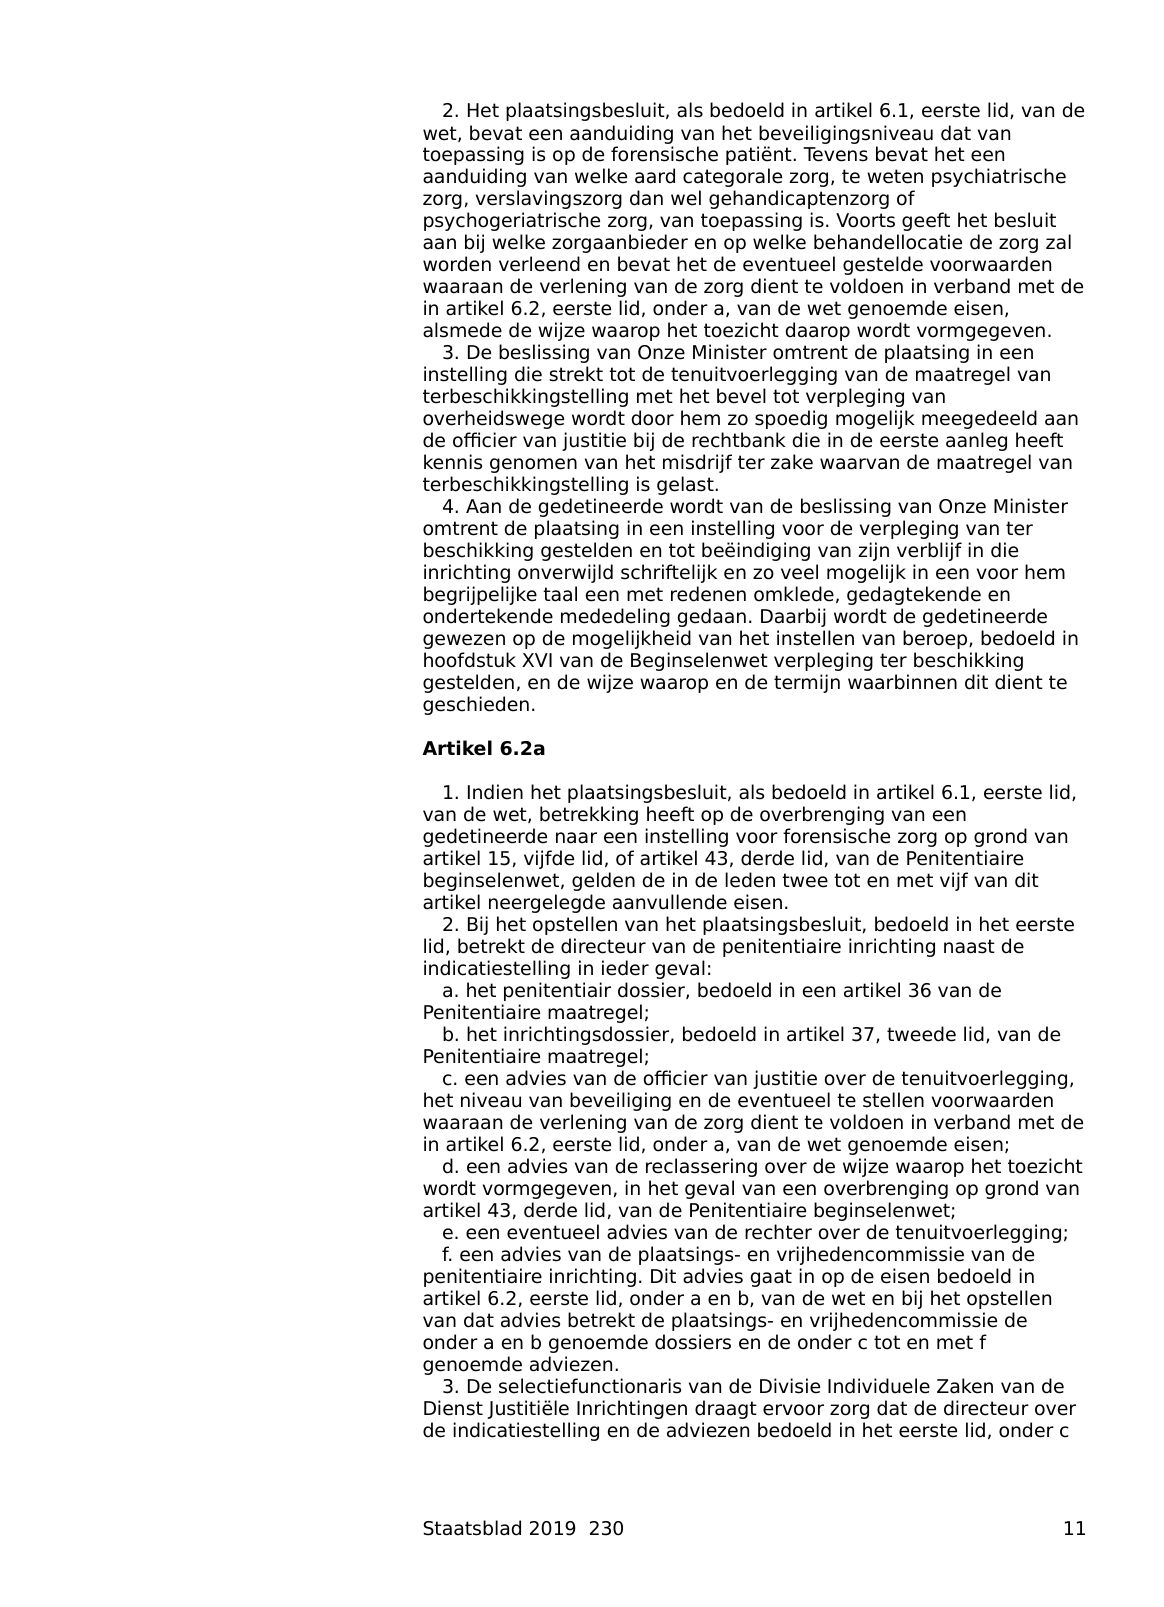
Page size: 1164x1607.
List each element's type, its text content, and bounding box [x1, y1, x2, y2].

text e. een eventueel advies van de rechter over de tenuitvoerlegging; [422, 1222, 1087, 1244]
text 2. Het plaatsingsbesluit, als bedoeld in artikel 6.1, eerste lid, van de wet, bevat een aanduiding van het beveiligingsniveau dat van toepassing is op de forensische patiënt. Tevens bevat het een aanduiding van welke aard categorale zorg, te weten psychiatrische zorg, verslavingszorg dan wel gehandicaptenzorg of psychogeriatrische zorg, van toepassing is. Voorts geeft het besluit aan bij welke zorgaanbieder en op welke behandellocatie de zorg zal worden verleend en bevat het de eventueel gestelde voorwaarden waaraan de verlening van de zorg dient te voldoen in verband met de in artikel 6.2, eerste lid, onder a, van de wet genoemde eisen, alsmede de wijze waarop het toezicht daarop wordt vormgegeven. [422, 100, 1087, 342]
text 1. Indien het plaatsingsbesluit, als bedoeld in artikel 6.1, eerste lid, van de wet, betrekking heeft op de overbrenging van een gedetineerde naar een instelling voor forensische zorg op grond van artikel 15, vijfde lid, of artikel 43, derde lid, van de Penitentiaire beginselenwet, gelden de in de leden twee tot en met vijf van dit artikel neergelegde aanvullende eisen. [422, 782, 1087, 914]
text 4. Aan de gedetineerde wordt van de beslissing van Onze Minister omtrent de plaatsing in een instelling voor de verpleging van ter beschikking gestelden en tot beëindiging van zijn verblijf in die inrichting onverwijld schriftelijk en zo veel mogelijk in een voor hem begrijpelijke taal een met redenen omklede, gedagtekende en ondertekende mededeling gedaan. Daarbij wordt de gedetineerde gewezen op de mogelijkheid van het instellen van beroep, bedoeld in hoofdstuk XVI van de Beginselenwet verpleging ter beschikking gestelden, en de wijze waarop en de termijn waarbinnen dit dient te geschieden. [422, 496, 1087, 716]
text 3. De selectiefunctionaris van de Divisie Individuele Zaken van de Dienst Justitiële Inrichtingen draagt ervoor zorg dat de directeur over de indicatiestelling en de adviezen bedoeld in het eerste lid, onder c [422, 1376, 1087, 1442]
text c. een advies van de officier van justitie over de tenuitvoerlegging, het niveau van beveiliging en de eventueel te stellen voorwaarden waaraan de verlening van de zorg dient te voldoen in verband met de in artikel 6.2, eerste lid, onder a, van de wet genoemde eisen; [422, 1068, 1087, 1156]
text 2. Bij het opstellen van het plaatsingsbesluit, bedoeld in het eerste lid, betrekt de directeur van de penitentiaire inrichting naast de indicatiestelling in ieder geval: [422, 914, 1087, 980]
subtitle Artikel 6.2a [422, 738, 1087, 760]
text a. het penitentiair dossier, bedoeld in een artikel 36 van de Penitentiaire maatregel; [422, 980, 1087, 1024]
text f. een advies van de plaatsings- en vrijhedencommissie van de penitentiaire inrichting. Dit advies gaat in op de eisen bedoeld in artikel 6.2, eerste lid, onder a en b, van de wet en bij het opstellen van dat advies betrekt de plaatsings- en vrijhedencommissie de onder a en b genoemde dossiers en de onder c tot en met f genoemde adviezen. [422, 1244, 1087, 1376]
text 3. De beslissing van Onze Minister omtrent de plaatsing in een instelling die strekt tot de tenuitvoerlegging van de maatregel van terbeschikkingstelling met het bevel tot verpleging van overheidswege wordt door hem zo spoedig mogelijk meegedeeld aan de officier van justitie bij de rechtbank die in de eerste aanleg heeft kennis genomen van het misdrijf ter zake waarvan de maatregel van terbeschikkingstelling is gelast. [422, 342, 1087, 496]
text d. een advies van de reclassering over de wijze waarop het toezicht wordt vormgegeven, in het geval van een overbrenging op grond van artikel 43, derde lid, van de Penitentiaire beginselenwet; [422, 1156, 1087, 1222]
text b. het inrichtingsdossier, bedoeld in artikel 37, tweede lid, van de Penitentiaire maatregel; [422, 1024, 1087, 1068]
